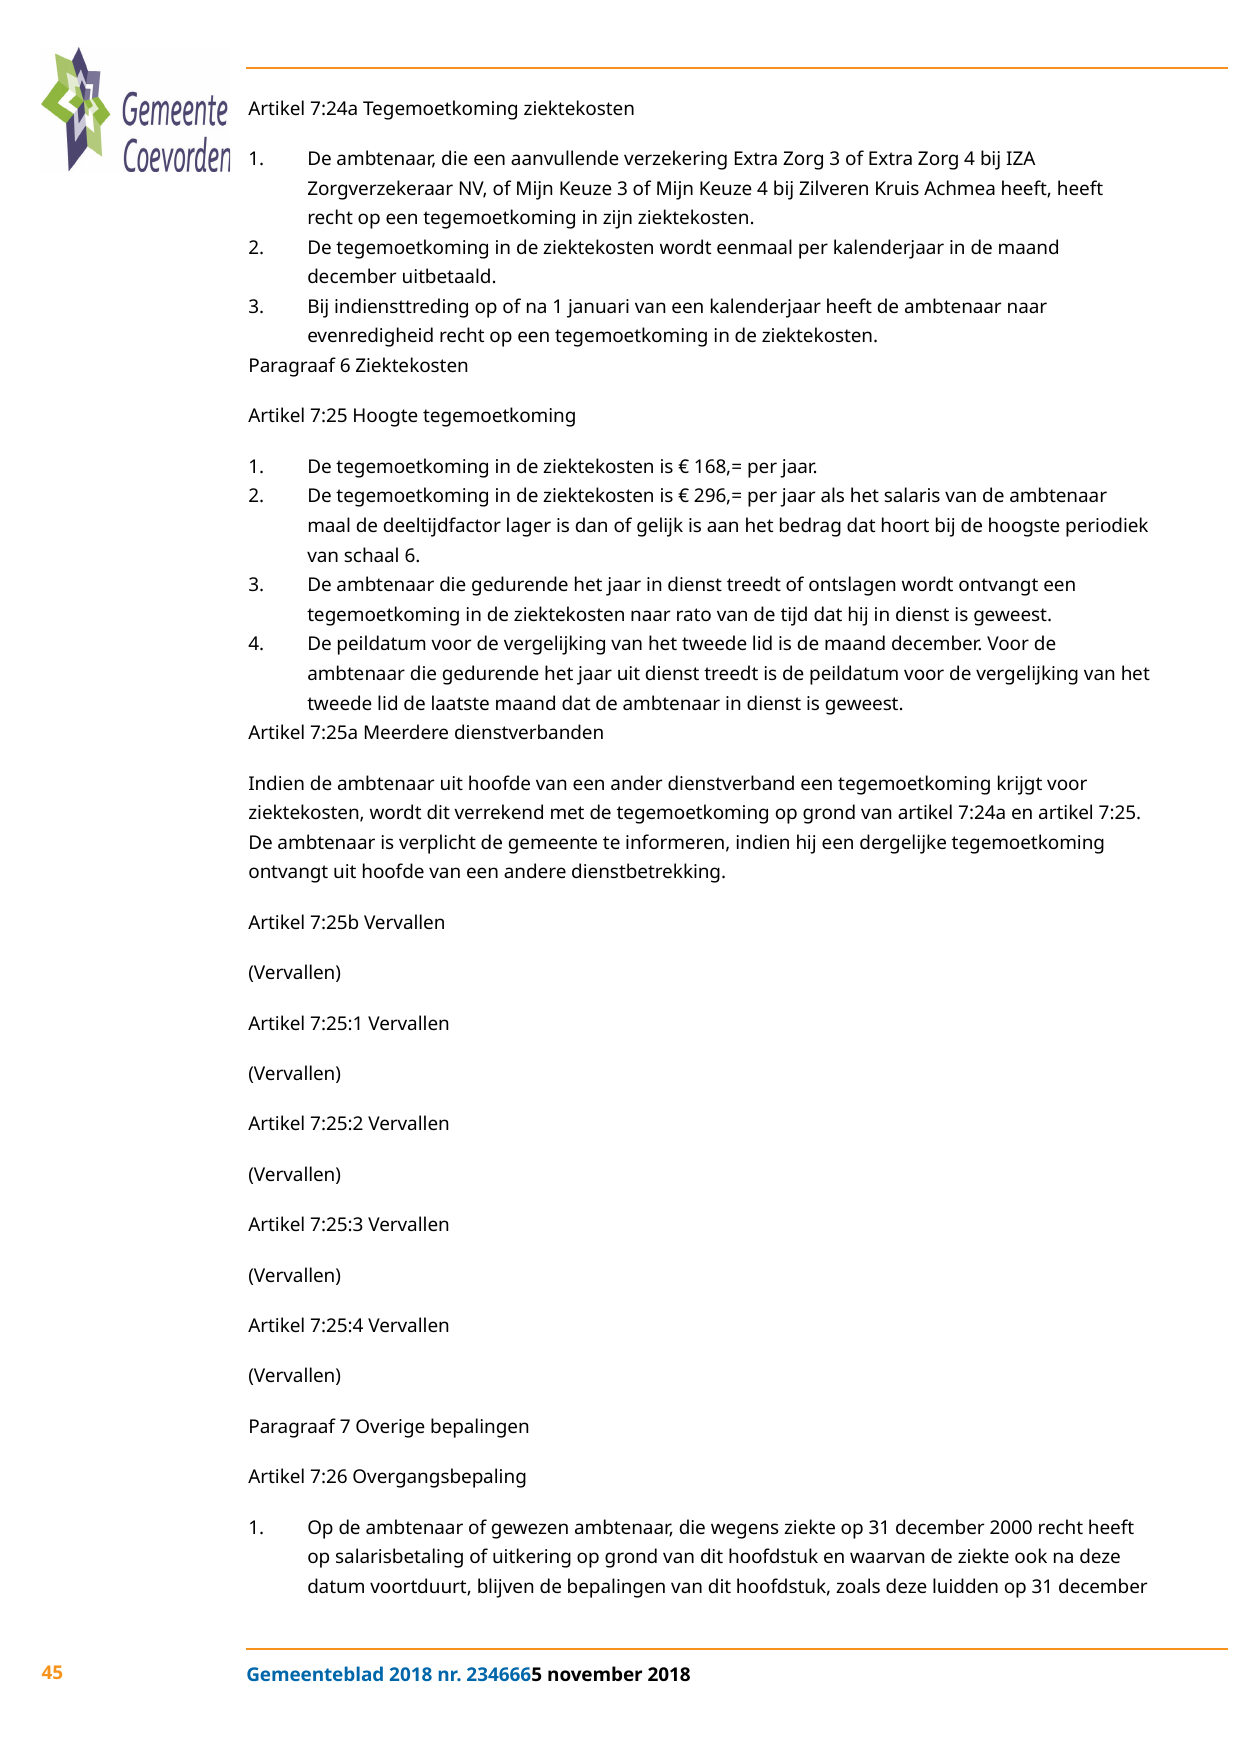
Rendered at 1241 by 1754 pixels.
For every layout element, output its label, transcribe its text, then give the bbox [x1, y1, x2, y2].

text (Vervallen) [248, 1161, 1152, 1187]
list De peildatum voor de vergelijking van het tweede lid is de maand december. Voor de ambtenaar die gedurende het jaar uit dienst treedt is de peildatum voor de vergelijking van het tweede lid de laatste maand dat de ambtenaar in dienst is geweest. [248, 631, 1152, 716]
list De tegemoetkoming in de ziektekosten wordt eenmaal per kalenderjaar in de maand december uitbetaald. [248, 234, 1152, 289]
text Artikel 7:26 Overgangsbepaling [248, 1463, 1152, 1489]
list De ambtenaar die gedurende het jaar in dienst treedt of ontslagen wordt ontvangt een tegemoetkoming in de ziektekosten naar rato van de tijd dat hij in dienst is geweest. [248, 571, 1152, 627]
text Artikel 7:24a Tegemoetkoming ziektekosten [248, 95, 1152, 121]
text (Vervallen) [248, 1262, 1152, 1288]
text (Vervallen) [248, 959, 1152, 985]
text (Vervallen) [248, 1060, 1152, 1086]
picture [41, 47, 231, 172]
text Artikel 7:25b Vervallen [248, 909, 1152, 935]
list Bij indiensttreding op of na 1 januari van een kalenderjaar heeft de ambtenaar naar evenredigheid recht op een tegemoetkoming in de ziektekosten. [248, 293, 1152, 348]
text Indien de ambtenaar uit hoofde van een ander dienstverband een tegemoetkoming krijgt voor ziektekosten, wordt dit verrekend met de tegemoetkoming op grond van artikel 7:24a en artikel 7:25. De ambtenaar is verplicht de gemeente te informeren, indien hij een dergelijke tegemoetkoming ontvangt uit hoofde van een andere dienstbetrekking. [248, 770, 1152, 884]
list De tegemoetkoming in de ziektekosten is € 296,= per jaar als het salaris van de ambtenaar maal de deeltijdfactor lager is dan of gelijk is aan het bedrag dat hoort bij de hoogste periodiek van schaal 6. [248, 483, 1152, 568]
list De ambtenaar, die een aanvullende verzekering Extra Zorg 3 of Extra Zorg 4 bij IZA Zorgverzekeraar NV, of Mijn Keuze 3 of Mijn Keuze 4 bij Zilveren Kruis Achmea heeft, heeft recht op een tegemoetkoming in zijn ziektekosten. [248, 145, 1152, 230]
text Artikel 7:25:3 Vervallen [248, 1211, 1152, 1237]
list Op de ambtenaar of gewezen ambtenaar, die wegens ziekte op 31 december 2000 recht heeft op salarisbetaling of uitkering op grond van dit hoofdstuk en waarvan de ziekte ook na deze datum voortduurt, blijven de bepalingen van dit hoofdstuk, zoals deze luidden op 31 december [248, 1514, 1152, 1599]
text Artikel 7:25:4 Vervallen [248, 1312, 1152, 1338]
text Artikel 7:25:1 Vervallen [248, 1010, 1152, 1036]
text Artikel 7:25a Meerdere dienstverbanden [248, 719, 1152, 745]
text Artikel 7:25:2 Vervallen [248, 1111, 1152, 1136]
text Paragraaf 6 Ziektekosten [248, 352, 1152, 378]
text Paragraaf 7 Overige bepalingen [248, 1413, 1152, 1439]
text (Vervallen) [248, 1363, 1152, 1388]
list De tegemoetkoming in de ziektekosten is € 168,= per jaar. [248, 453, 1152, 479]
text Artikel 7:25 Hoogte tegemoetkoming [248, 403, 1152, 428]
